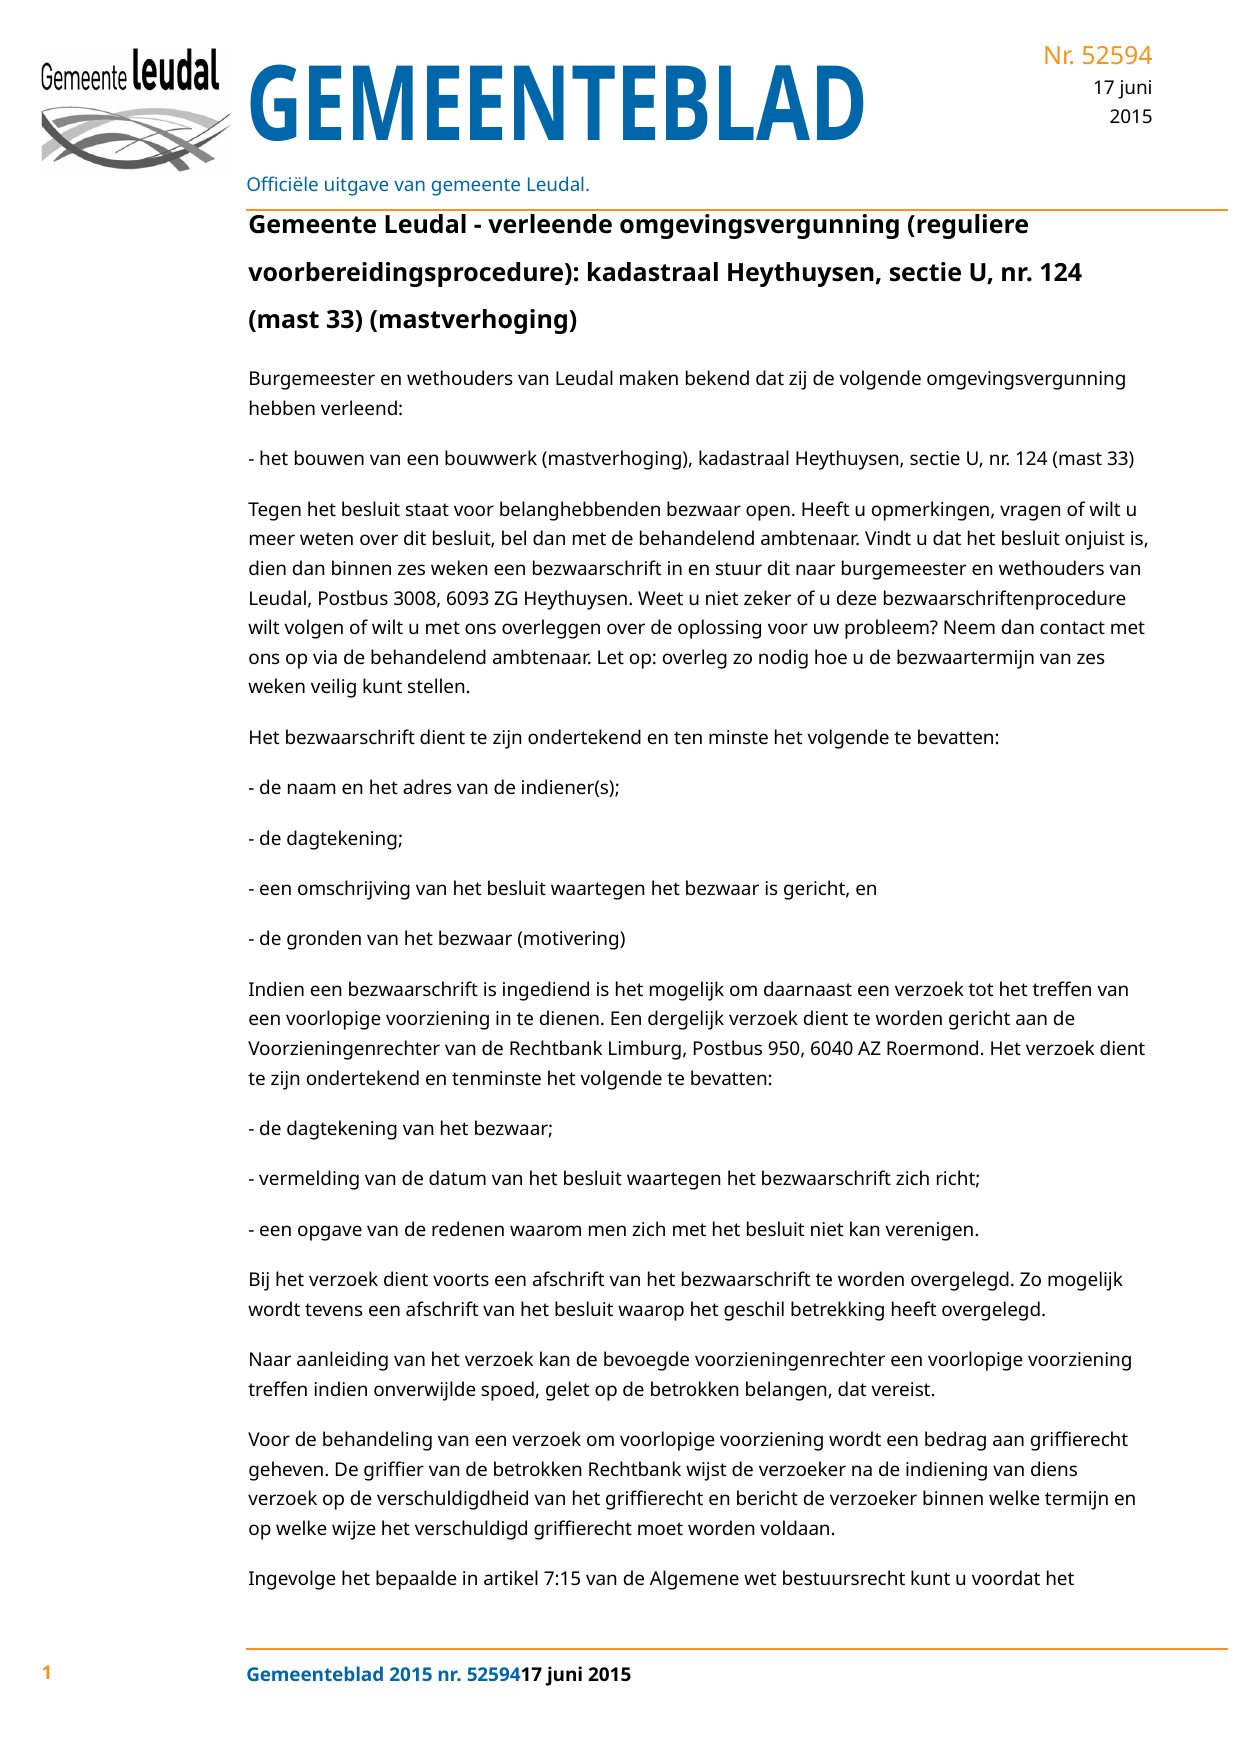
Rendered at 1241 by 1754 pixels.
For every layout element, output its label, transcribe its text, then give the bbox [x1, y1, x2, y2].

text Naar aanleiding van het verzoek kan de bevoegde voorzieningenrechter een voorlopige voorziening treffen indien onverwijlde spoed, gelet op de betrokken belangen, dat vereist. [248, 1346, 1152, 1402]
text - vermelding van de datum van het besluit waartegen het bezwaarschrift zich richt; [248, 1166, 1152, 1191]
text - een opgave van de redenen waarom men zich met het besluit niet kan verenigen. [248, 1216, 1152, 1242]
text Gemeente Leudal - verleende omgevingsvergunning (reguliere voorbereidingsprocedure): kadastraal Heythuysen, sectie U, nr. 124 (mast 33) (mastverhoging) [248, 211, 1152, 336]
text - een omschrijving van het besluit waartegen het bezwaar is gericht, en [248, 875, 1152, 901]
text - de gronden van het bezwaar (motivering) [248, 926, 1152, 951]
text - de dagtekening van het bezwaar; [248, 1115, 1152, 1141]
text - de dagtekening; [248, 825, 1152, 850]
text - het bouwen van een bouwwerk (mastverhoging), kadastraal Heythuysen, sectie U, nr. 124 (mast 33) [248, 446, 1152, 471]
text Voor de behandeling van een verzoek om voorlopige voorziening wordt een bedrag aan griffierecht geheven. De griffier van de betrokken Rechtbank wijst de verzoeker na de indiening van diens verzoek op de verschuldigdheid van het griffierecht en bericht de verzoeker binnen welke termijn en op welke wijze het verschuldigd griffierecht moet worden voldaan. [248, 1426, 1152, 1541]
text Burgemeester en wethouders van Leudal maken bekend dat zij de volgende omgevingsvergunning hebben verleend: [248, 366, 1152, 421]
text Indien een bezwaarschrift is ingediend is het mogelijk om daarnaast een verzoek tot het treffen van een voorlopige voorziening in te dienen. Een dergelijk verzoek dient te worden gericht aan de Voorzieningenrechter van de Rechtbank Limburg, Postbus 950, 6040 AZ Roermond. Het verzoek dient te zijn ondertekend en tenminste het volgende te bevatten: [248, 976, 1152, 1090]
text Tegen het besluit staat voor belanghebbenden bezwaar open. Heeft u opmerkingen, vragen of wilt u meer weten over dit besluit, bel dan met de behandelend ambtenaar. Vindt u dat het besluit onjuist is, dien dan binnen zes weken een bezwaarschrift in en stuur dit naar burgemeester en wethouders van Leudal, Postbus 3008, 6093 ZG Heythuysen. Weet u niet zeker of u deze bezwaarschriftenprocedure wilt volgen of wilt u met ons overleggen over de oplossing voor uw probleem? Neem dan contact met ons op via de behandelend ambtenaar. Let op: overleg zo nodig hoe u de bezwaartermijn van zes weken veilig kunt stellen. [248, 496, 1152, 699]
picture [41, 47, 231, 172]
text Bij het verzoek dient voorts een afschrift van het bezwaarschrift te worden overgelegd. Zo mogelijk wordt tevens een afschrift van het besluit waarop het geschil betrekking heeft overgelegd. [248, 1266, 1152, 1322]
text - de naam en het adres van de indiener(s); [248, 774, 1152, 800]
text Het bezwaarschrift dient te zijn ondertekend en ten minste het volgende te bevatten: [248, 724, 1152, 749]
text Ingevolge het bepaalde in artikel 7:15 van de Algemene wet bestuursrecht kunt u voordat het [248, 1566, 1152, 1591]
